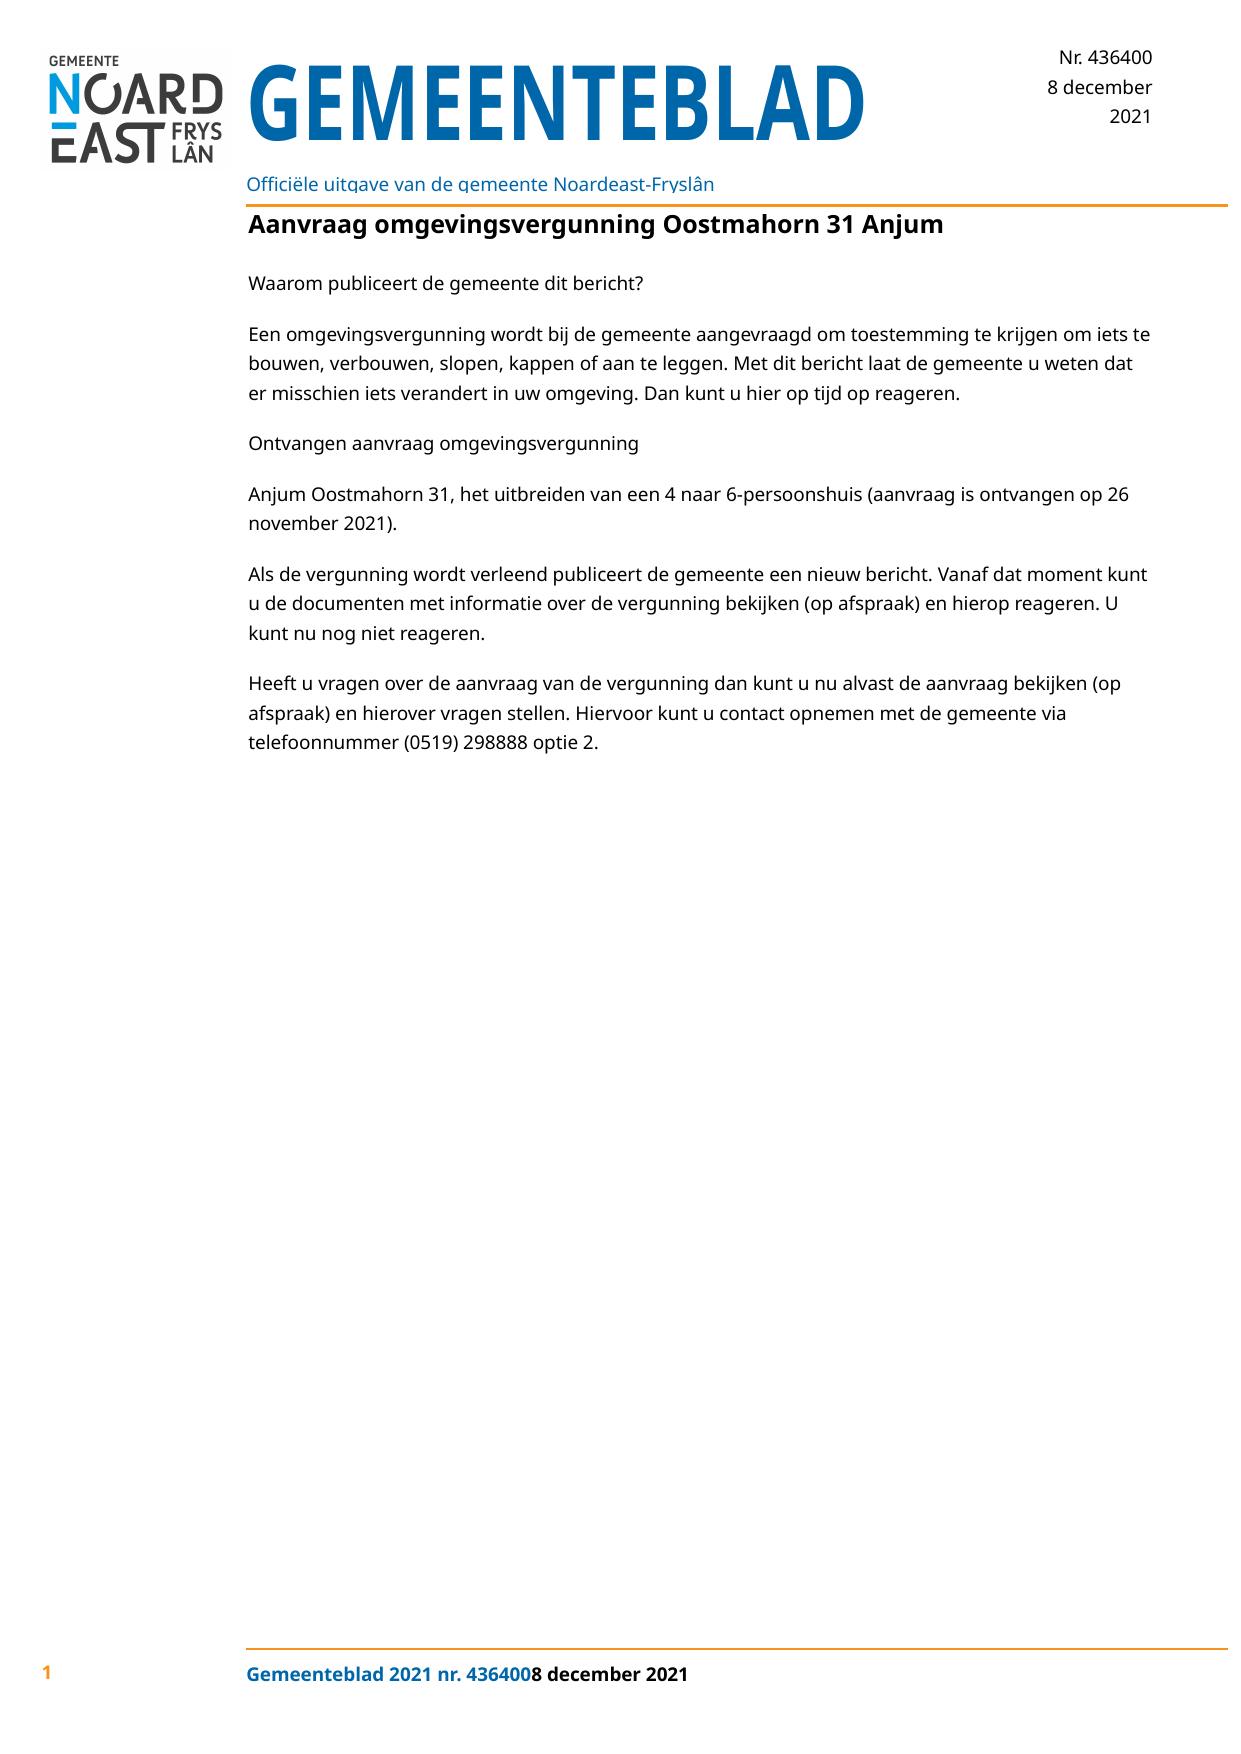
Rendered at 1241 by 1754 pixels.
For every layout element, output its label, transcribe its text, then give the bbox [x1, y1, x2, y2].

text Waarom publiceert de gemeente dit bericht? [248, 270, 1152, 296]
text Een omgevingsvergunning wordt bij de gemeente aangevraagd om toestemming te krijgen om iets te bouwen, verbouwen, slopen, kappen of aan te leggen. Met dit bericht laat de gemeente u weten dat er misschien iets verandert in uw omgeving. Dan kunt u hier op tijd op reageren. [248, 321, 1152, 406]
text Anjum Oostmahorn 31, het uitbreiden van een 4 naar 6-persoonshuis (aanvraag is ontvangen op 26 november 2021). [248, 481, 1152, 536]
text Ontvangen aanvraag omgevingsvergunning [248, 430, 1152, 456]
picture [41, 47, 231, 172]
text Heeft u vragen over de aanvraag van de vergunning dan kunt u nu alvast de aanvraag bekijken (op afspraak) en hierover vragen stellen. Hiervoor kunt u contact opnemen met de gemeente via telefoonnummer (0519) 298888 optie 2. [248, 670, 1152, 755]
text Als de vergunning wordt verleend publiceert de gemeente een nieuw bericht. Vanaf dat moment kunt u de documenten met informatie over de vergunning bekijken (op afspraak) en hierop reageren. U kunt nu nog niet reageren. [248, 561, 1152, 646]
text Aanvraag omgevingsvergunning Oostmahorn 31 Anjum [248, 207, 1152, 241]
